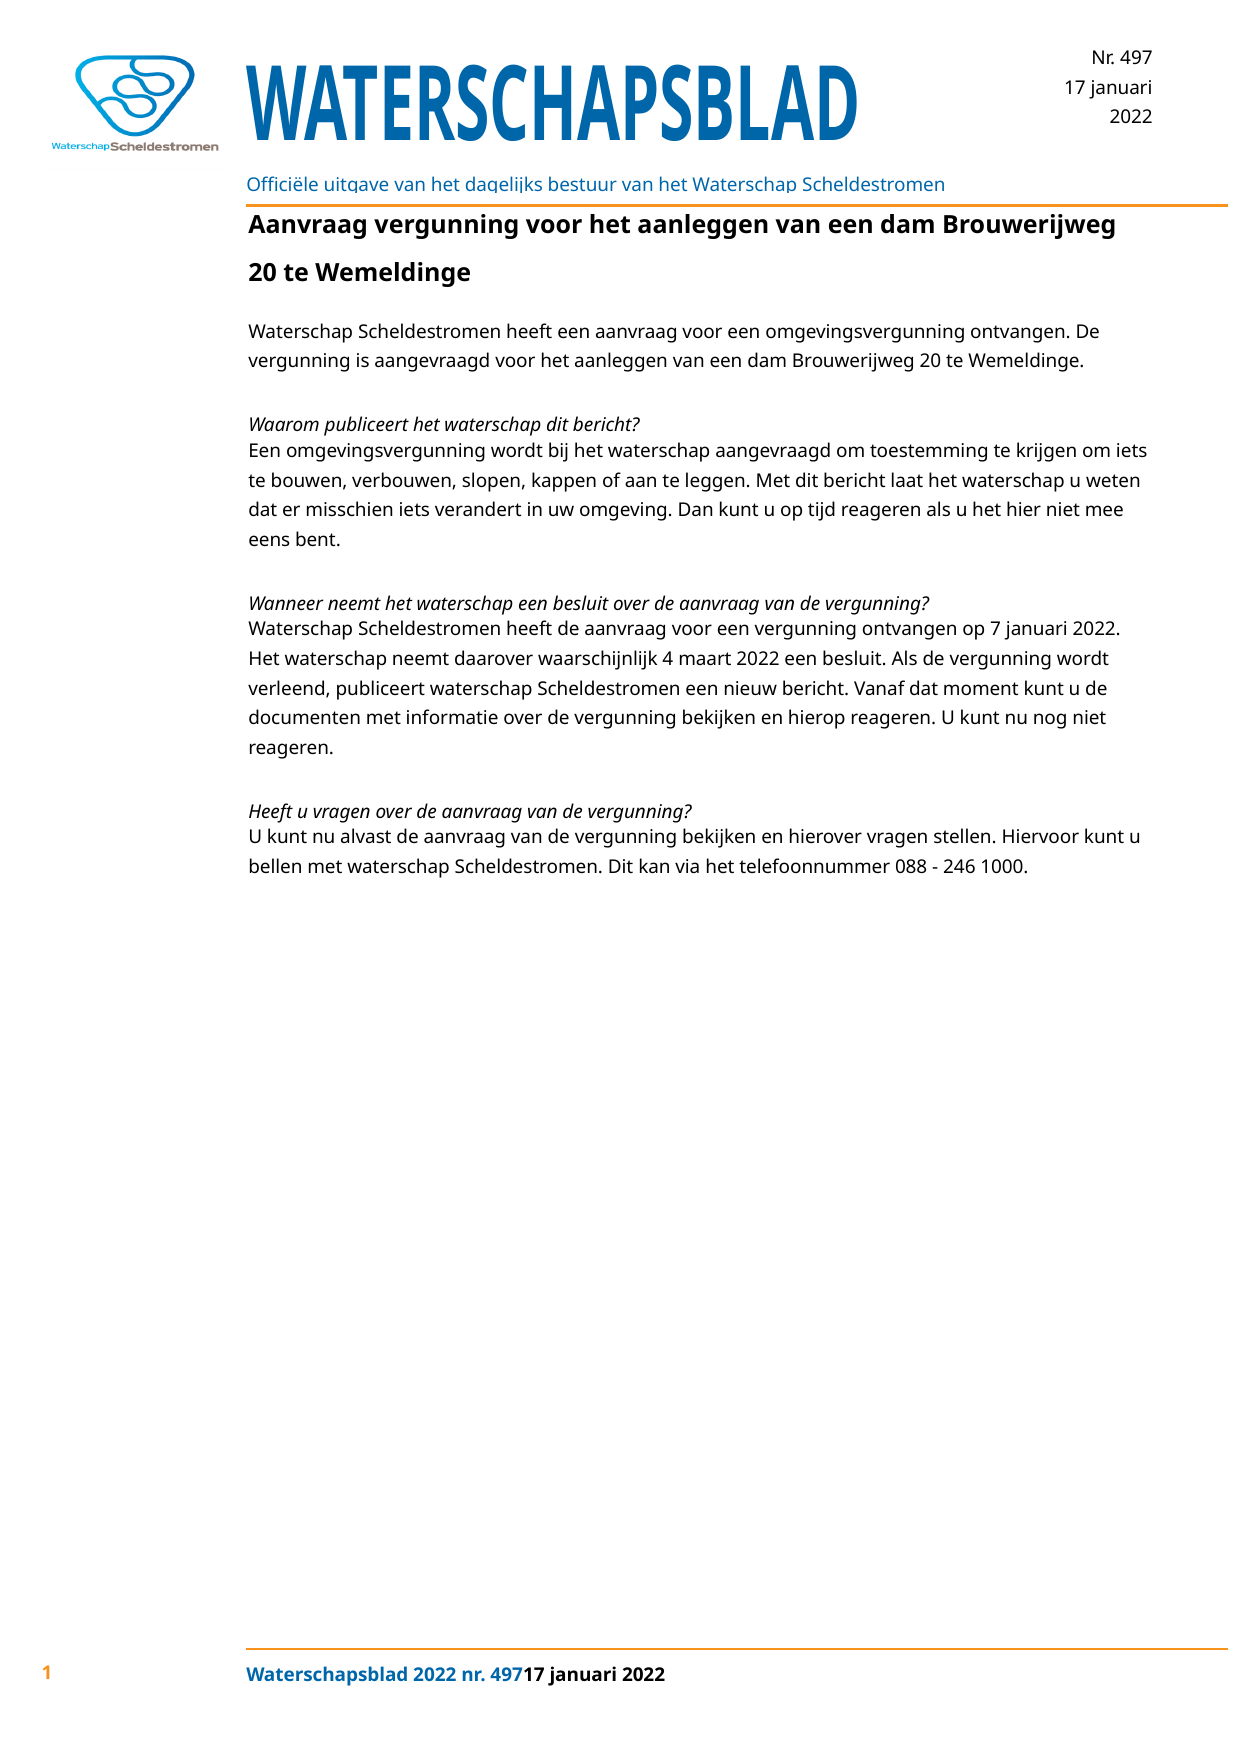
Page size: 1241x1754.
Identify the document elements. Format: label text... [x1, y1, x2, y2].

text Wanneer neemt het waterschap een besluit over de aanvraag van de vergunning? [248, 590, 1152, 616]
text Heeft u vragen over de aanvraag van de vergunning? [248, 798, 1152, 824]
text Aanvraag vergunning voor het aanleggen van een dam Brouwerijweg 20 te Wemeldinge [248, 207, 1152, 288]
text Waterschap Scheldestromen heeft een aanvraag voor een omgevingsvergunning ontvangen. De vergunning is aangevraagd voor het aanleggen van een dam Brouwerijweg 20 te Wemeldinge. [248, 318, 1152, 373]
text Een omgevingsvergunning wordt bij het waterschap aangevraagd om toestemming te krijgen om iets te bouwen, verbouwen, slopen, kappen of aan te leggen. Met dit bericht laat het waterschap u weten dat er misschien iets verandert in uw omgeving. Dan kunt u op tijd reageren als u het hier niet mee eens bent. [248, 437, 1152, 552]
text Waterschap Scheldestromen heeft de aanvraag voor een vergunning ontvangen op 7 januari 2022. Het waterschap neemt daarover waarschijnlijk 4 maart 2022 een besluit. Als de vergunning wordt verleend, publiceert waterschap Scheldestromen een nieuw bericht. Vanaf dat moment kunt u de documenten met informatie over de vergunning bekijken en hierop reageren. U kunt nu nog niet reageren. [248, 616, 1152, 760]
picture [41, 47, 231, 172]
text U kunt nu alvast de aanvraag van de vergunning bekijken en hierover vragen stellen. Hiervoor kunt u bellen met waterschap Scheldestromen. Dit kan via het telefoonnummer 088 - 246 1000. [248, 824, 1152, 879]
text Waarom publiceert het waterschap dit bericht? [248, 411, 1152, 437]
